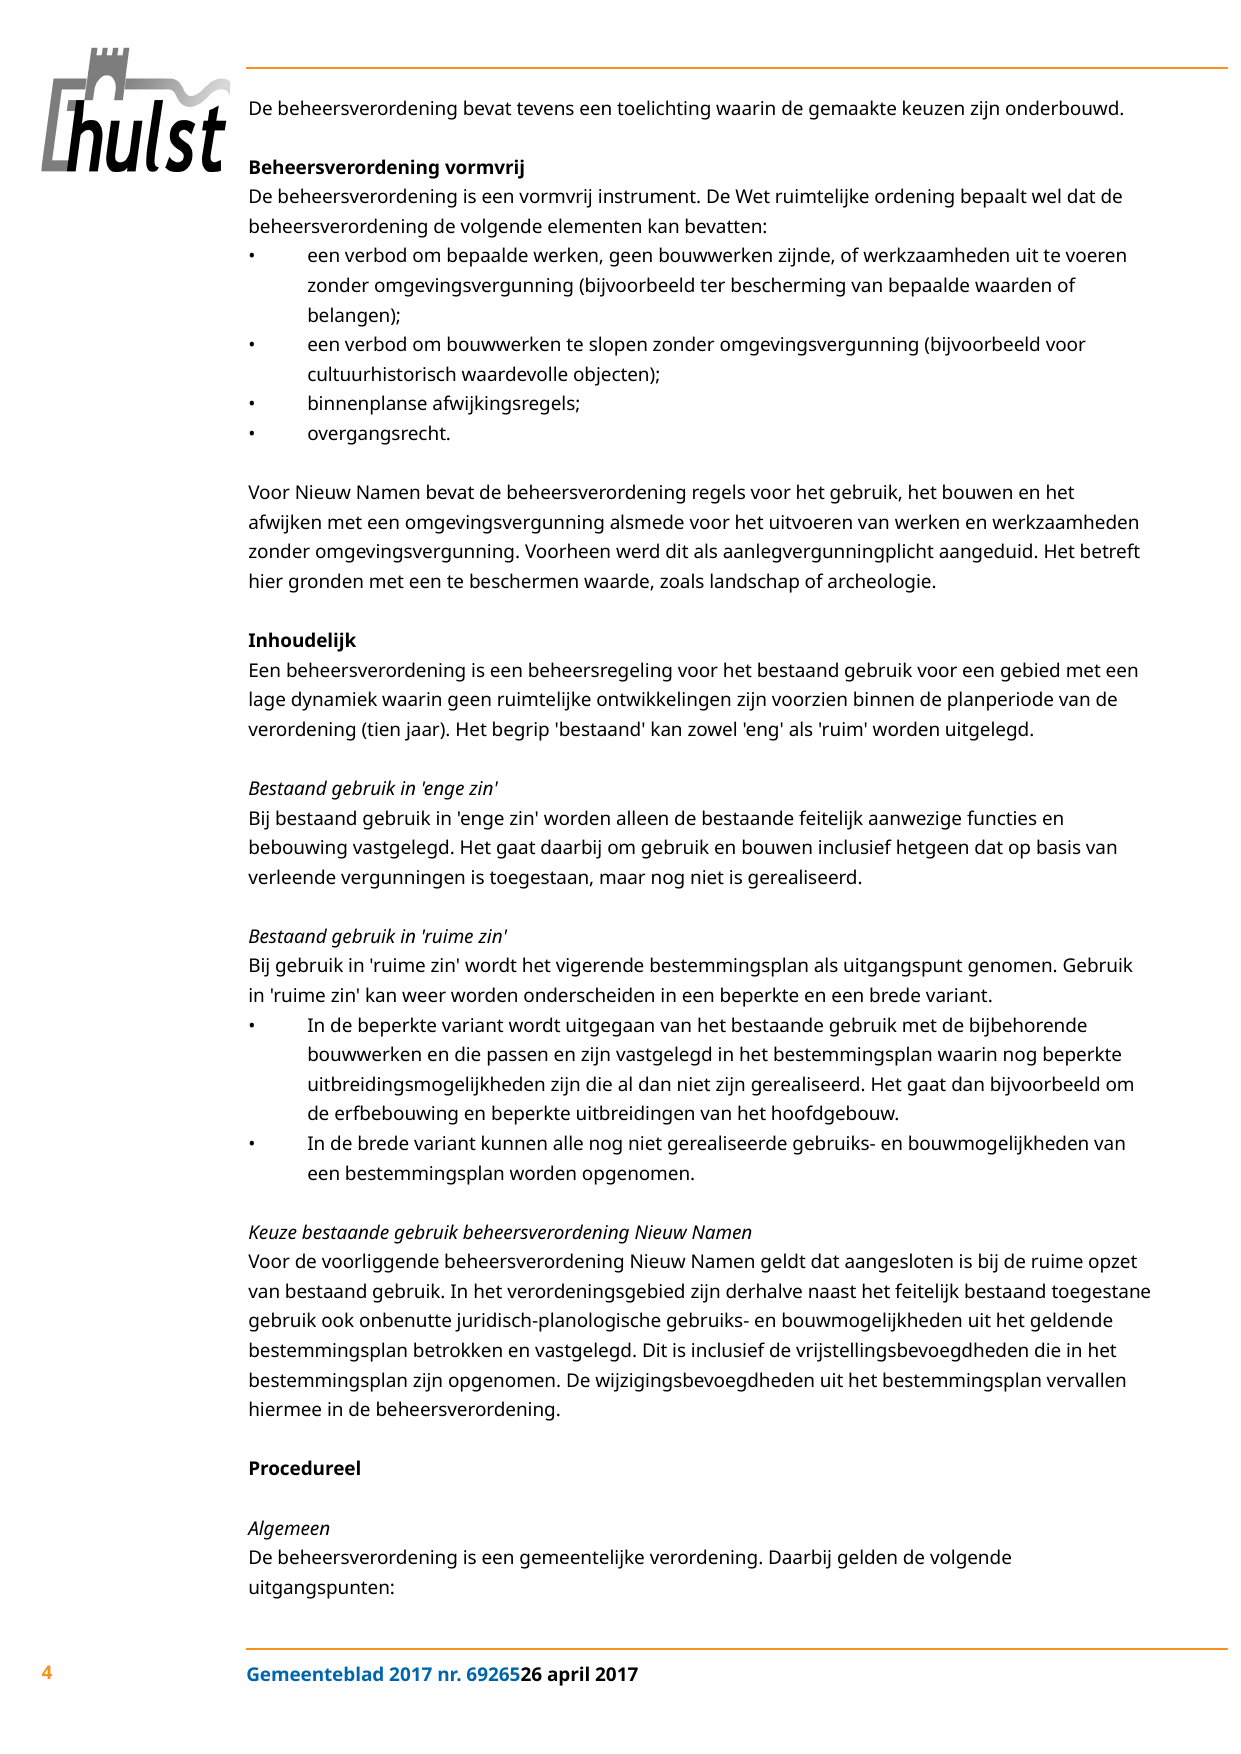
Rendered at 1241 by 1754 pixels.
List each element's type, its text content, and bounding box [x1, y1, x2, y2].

list In de brede variant kunnen alle nog niet gerealiseerde gebruiks- en bouwmogelijkheden van een bestemmingsplan worden opgenomen. [248, 1130, 1152, 1186]
text Beheersverordening vormvrij [248, 154, 1152, 180]
text Voor de voorliggende beheersverordening Nieuw Namen geldt dat aangesloten is bij de ruime opzet van bestaand gebruik. In het verordeningsgebied zijn derhalve naast het feitelijk bestaand toegestane gebruik ook onbenutte juridisch-planologische gebruiks- en bouwmogelijkheden uit het geldende bestemmingsplan betrokken en vastgelegd. Dit is inclusief de vrijstellingsbevoegdheden die in het bestemmingsplan zijn opgenomen. De wijzigingsbevoegdheden uit het bestemmingsplan vervallen hiermee in de beheersverordening. [248, 1248, 1152, 1422]
list In de beperkte variant wordt uitgegaan van het bestaande gebruik met de bijbehorende bouwwerken en die passen en zijn vastgelegd in het bestemmingsplan waarin nog beperkte uitbreidingsmogelijkheden zijn die al dan niet zijn gerealiseerd. Het gaat dan bijvoorbeeld om de erfbebouwing en beperkte uitbreidingen van het hoofdgebouw. [248, 1012, 1152, 1126]
text Bij bestaand gebruik in 'enge zin' worden alleen de bestaande feitelijk aanwezige functies en bebouwing vastgelegd. Het gaat daarbij om gebruik en bouwen inclusief hetgeen dat op basis van verleende vergunningen is toegestaan, maar nog niet is gerealiseerd. [248, 805, 1152, 890]
text De beheersverordening is een vormvrij instrument. De Wet ruimtelijke ordening bepaalt wel dat de beheersverordening de volgende elementen kan bevatten: [248, 183, 1152, 239]
text Bestaand gebruik in 'ruime zin' [248, 923, 1152, 949]
list binnenplanse afwijkingsregels; [248, 391, 1152, 416]
text Algemeen [248, 1515, 1152, 1541]
text Bij gebruik in 'ruime zin' wordt het vigerende bestemmingsplan als uitgangspunt genomen. Gebruik in 'ruime zin' kan weer worden onderscheiden in een beperkte en een brede variant. [248, 953, 1152, 1008]
text Bestaand gebruik in 'enge zin' [248, 775, 1152, 801]
text Procedureel [248, 1456, 1152, 1481]
text Een beheersverordening is een beheersregeling voor het bestaand gebruik voor een gebied met een lage dynamiek waarin geen ruimtelijke ontwikkelingen zijn voorzien binnen de planperiode van de verordening (tien jaar). Het begrip 'bestaand' kan zowel 'eng' als 'ruim' worden uitgelegd. [248, 657, 1152, 742]
text Keuze bestaande gebruik beheersverordening Nieuw Namen [248, 1219, 1152, 1245]
picture [41, 47, 231, 172]
text Inhoudelijk [248, 627, 1152, 653]
text De beheersverordening bevat tevens een toelichting waarin de gemaakte keuzen zijn onderbouwd. [248, 95, 1152, 121]
list een verbod om bepaalde werken, geen bouwwerken zijnde, of werkzaamheden uit te voeren zonder omgevingsvergunning (bijvoorbeeld ter bescherming van bepaalde waarden of belangen); [248, 243, 1152, 328]
text De beheersverordening is een gemeentelijke verordening. Daarbij gelden de volgende uitgangspunten: [248, 1544, 1152, 1600]
list overgangsrecht. [248, 420, 1152, 446]
text Voor Nieuw Namen bevat de beheersverordening regels voor het gebruik, het bouwen en het afwijken met een omgevingsvergunning alsmede voor het uitvoeren van werken en werkzaamheden zonder omgevingsvergunning. Voorheen werd dit als aanlegvergunningplicht aangeduid. Het betreft hier gronden met een te beschermen waarde, zoals landschap of archeologie. [248, 479, 1152, 594]
list een verbod om bouwwerken te slopen zonder omgevingsvergunning (bijvoorbeeld voor cultuurhistorisch waardevolle objecten); [248, 331, 1152, 387]
